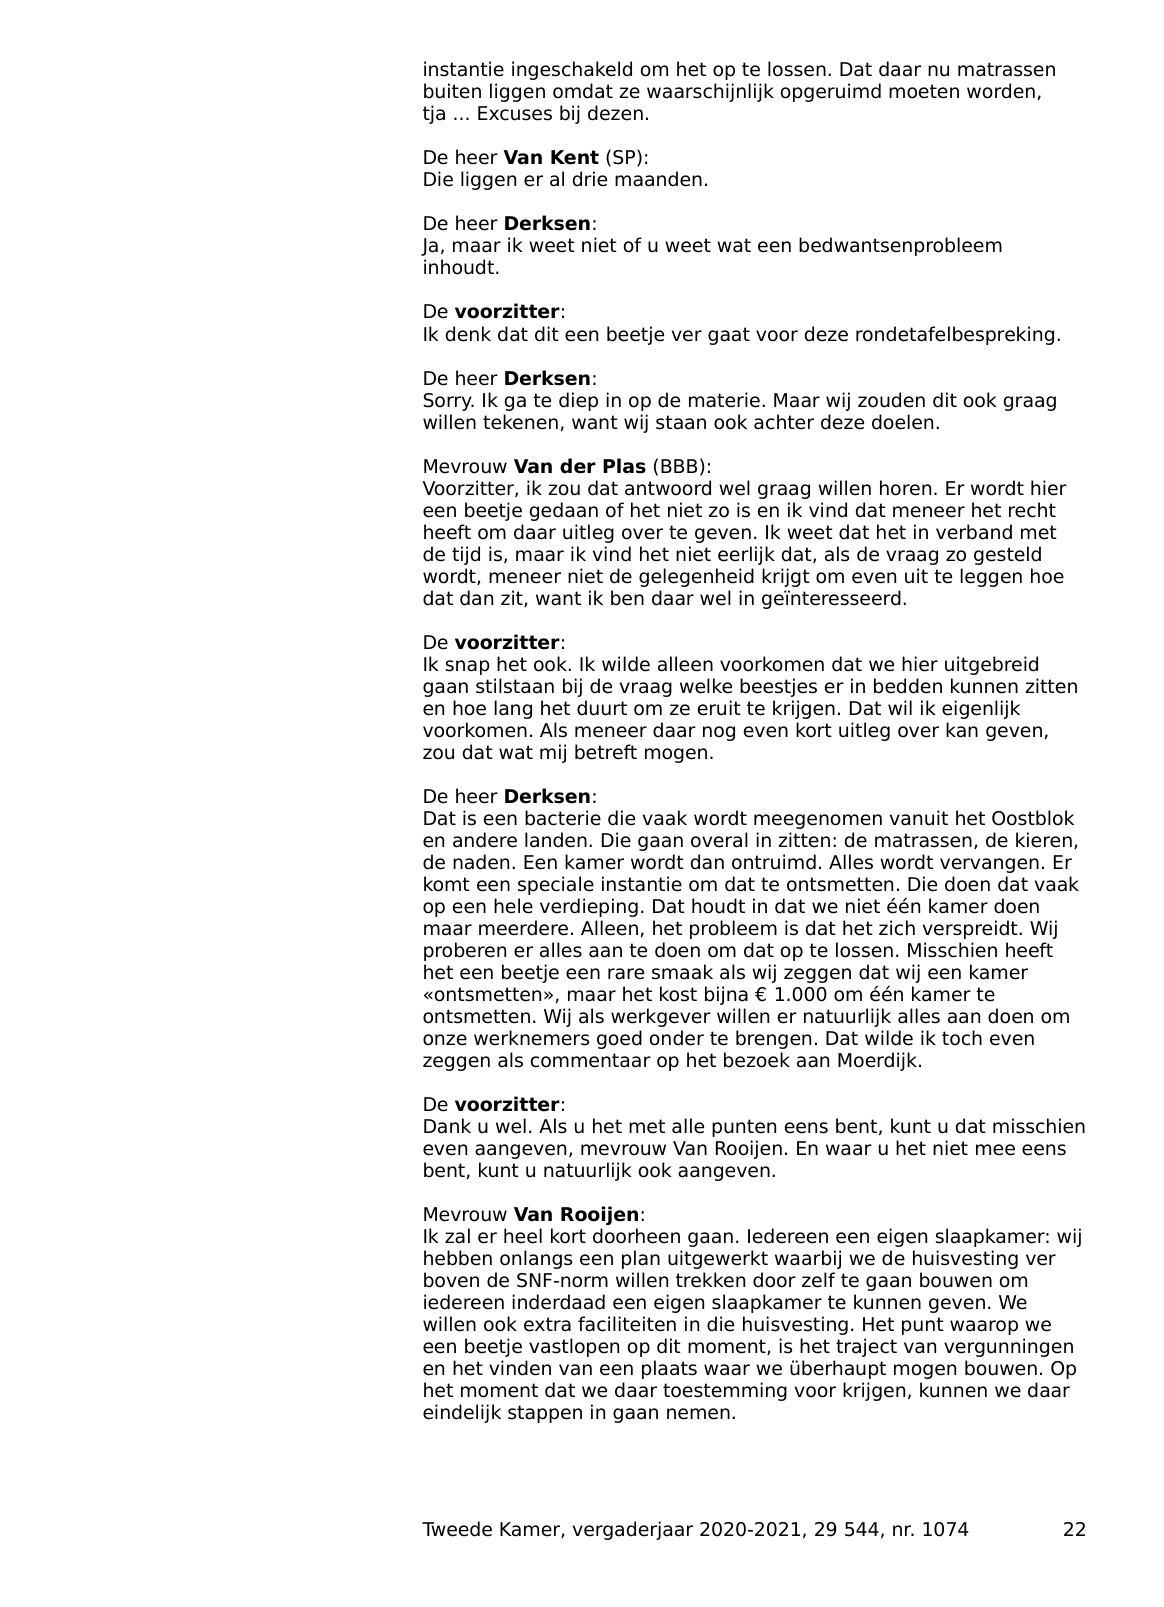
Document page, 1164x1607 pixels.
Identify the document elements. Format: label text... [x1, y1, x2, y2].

text De heer Derksen: [422, 786, 1087, 808]
text De heer Derksen: [422, 213, 1087, 235]
text Mevrouw Van Rooijen: [422, 1204, 1087, 1226]
text De voorzitter: [422, 301, 1087, 323]
text De voorzitter: [422, 632, 1087, 654]
text Ik zal er heel kort doorheen gaan. Iedereen een eigen slaapkamer: wij hebben onlangs een plan uitgewerkt waarbij we de huisvesting ver boven de SNF-norm willen trekken door zelf te gaan bouwen om iedereen inderdaad een eigen slaapkamer te kunnen geven. We willen ook extra faciliteiten in die huisvesting. Het punt waarop we een beetje vastlopen op dit moment, is het traject van vergunningen en het vinden van een plaats waar we überhaupt mogen bouwen. Op het moment dat we daar toestemming voor krijgen, kunnen we daar eindelijk stappen in gaan nemen. [422, 1226, 1087, 1424]
text instantie ingeschakeld om het op te lossen. Dat daar nu matrassen buiten liggen omdat ze waarschijnlijk opgeruimd moeten worden, tja ... Excuses bij dezen. [422, 59, 1087, 125]
text Dank u wel. Als u het met alle punten eens bent, kunt u dat misschien even aangeven, mevrouw Van Rooijen. En waar u het niet mee eens bent, kunt u natuurlijk ook aangeven. [422, 1116, 1087, 1182]
text Die liggen er al drie maanden. [422, 169, 1087, 191]
text Ik denk dat dit een beetje ver gaat voor deze rondetafelbespreking. [422, 323, 1087, 345]
text Voorzitter, ik zou dat antwoord wel graag willen horen. Er wordt hier een beetje gedaan of het niet zo is en ik vind dat meneer het recht heeft om daar uitleg over te geven. Ik weet dat het in verband met de tijd is, maar ik vind het niet eerlijk dat, als de vraag zo gesteld wordt, meneer niet de gelegenheid krijgt om even uit te leggen hoe dat dan zit, want ik ben daar wel in geïnteresseerd. [422, 478, 1087, 609]
text De heer Van Kent (SP): [422, 147, 1087, 169]
text Mevrouw Van der Plas (BBB): [422, 456, 1087, 478]
text Sorry. Ik ga te diep in op de materie. Maar wij zouden dit ook graag willen tekenen, want wij staan ook achter deze doelen. [422, 389, 1087, 433]
text De voorzitter: [422, 1094, 1087, 1116]
text Ja, maar ik weet niet of u weet wat een bedwantsenprobleem inhoudt. [422, 235, 1087, 279]
text De heer Derksen: [422, 368, 1087, 389]
text Dat is een bacterie die vaak wordt meegenomen vanuit het Oostblok en andere landen. Die gaan overal in zitten: de matrassen, de kieren, de naden. Een kamer wordt dan ontruimd. Alles wordt vervangen. Er komt een speciale instantie om dat te ontsmetten. Die doen dat vaak op een hele verdieping. Dat houdt in dat we niet één kamer doen maar meerdere. Alleen, het probleem is dat het zich verspreidt. Wij proberen er alles aan te doen om dat op te lossen. Misschien heeft het een beetje een rare smaak als wij zeggen dat wij een kamer «ontsmetten», maar het kost bijna € 1.000 om één kamer te ontsmetten. Wij als werkgever willen er natuurlijk alles aan doen om onze werknemers goed onder te brengen. Dat wilde ik toch even zeggen als commentaar op het bezoek aan Moerdijk. [422, 808, 1087, 1072]
text Ik snap het ook. Ik wilde alleen voorkomen dat we hier uitgebreid gaan stilstaan bij de vraag welke beestjes er in bedden kunnen zitten en hoe lang het duurt om ze eruit te krijgen. Dat wil ik eigenlijk voorkomen. Als meneer daar nog even kort uitleg over kan geven, zou dat wat mij betreft mogen. [422, 654, 1087, 764]
